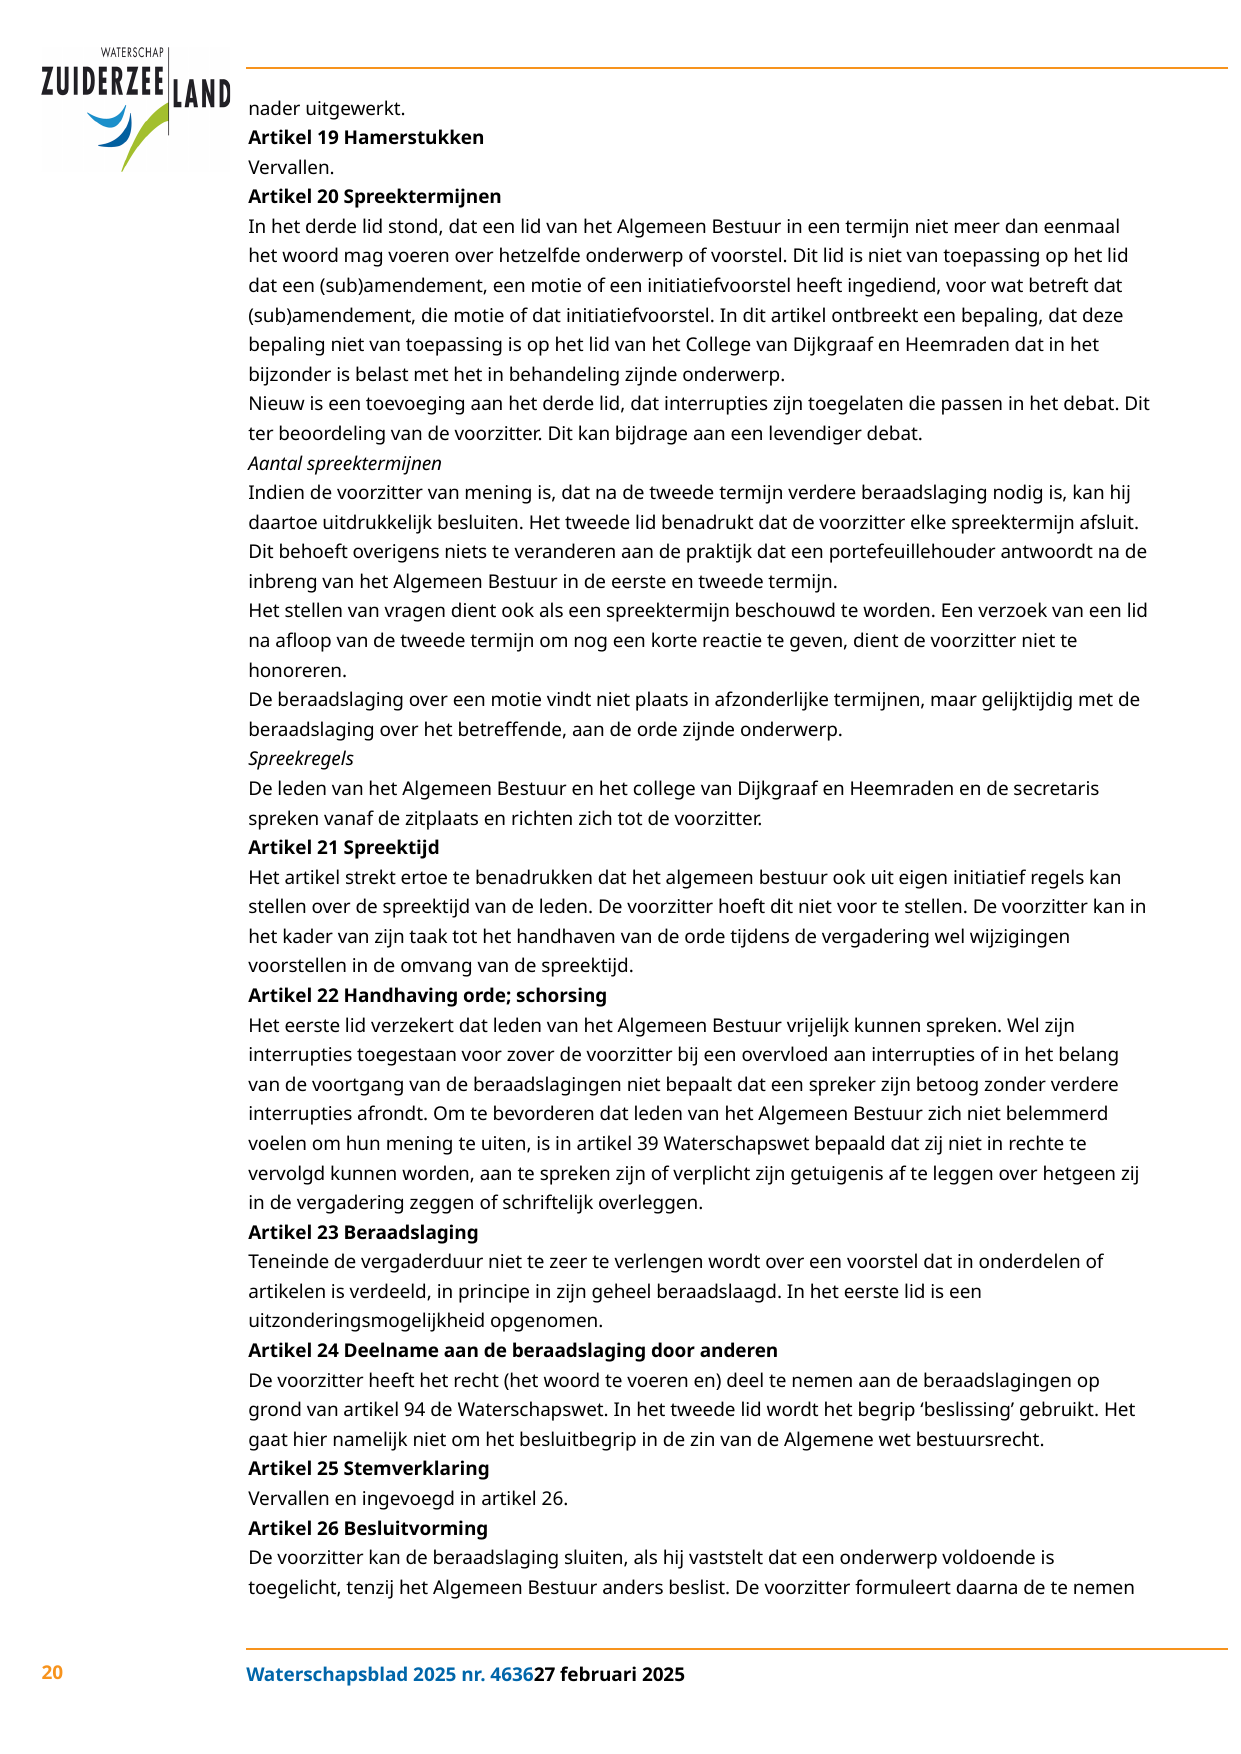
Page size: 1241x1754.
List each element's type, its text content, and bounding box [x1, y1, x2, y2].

text Artikel 19 Hamerstukken [248, 124, 1152, 150]
text nader uitgewerkt. [248, 95, 1152, 121]
text Spreekregels [248, 746, 1152, 771]
text Artikel 23 Beraadslaging [248, 1219, 1152, 1245]
text Artikel 20 Spreektermijnen [248, 183, 1152, 209]
text Aantal spreektermijnen [248, 450, 1152, 476]
text Artikel 21 Spreektijd [248, 834, 1152, 860]
text Vervallen. [248, 154, 1152, 180]
text In het derde lid stond, dat een lid van het Algemeen Bestuur in een termijn niet meer dan eenmaal het woord mag voeren over hetzelfde onderwerp of voorstel. Dit lid is niet van toepassing op het lid dat een (sub)amendement, een motie of een initiatiefvoorstel heeft ingediend, voor wat betreft dat (sub)amendement, die motie of dat initiatiefvoorstel. In dit artikel ontbreekt een bepaling, dat deze bepaling niet van toepassing is op het lid van het College van Dijkgraaf en Heemraden dat in het bijzonder is belast met het in behandeling zijnde onderwerp. [248, 213, 1152, 387]
text Het eerste lid verzekert dat leden van het Algemeen Bestuur vrijelijk kunnen spreken. Wel zijn interrupties toegestaan voor zover de voorzitter bij een overvloed aan interrupties of in het belang van de voortgang van de beraadslagingen niet bepaalt dat een spreker zijn betoog zonder verdere interrupties afrondt. Om te bevorderen dat leden van het Algemeen Bestuur zich niet belemmerd voelen om hun mening te uiten, is in artikel 39 Waterschapswet bepaald dat zij niet in rechte te vervolgd kunnen worden, aan te spreken zijn of verplicht zijn getuigenis af te leggen over hetgeen zij in de vergadering zeggen of schriftelijk overleggen. [248, 1012, 1152, 1215]
text Indien de voorzitter van mening is, dat na de tweede termijn verdere beraadslaging nodig is, kan hij daartoe uitdrukkelijk besluiten. Het tweede lid benadrukt dat de voorzitter elke spreektermijn afsluit. Dit behoeft overigens niets te veranderen aan de praktijk dat een portefeuillehouder antwoordt na de inbreng van het Algemeen Bestuur in de eerste en tweede termijn. [248, 479, 1152, 594]
text Artikel 24 Deelname aan de beraadslaging door anderen [248, 1337, 1152, 1363]
text De voorzitter kan de beraadslaging sluiten, als hij vaststelt dat een onderwerp voldoende is toegelicht, tenzij het Algemeen Bestuur anders beslist. De voorzitter formuleert daarna de te nemen [248, 1544, 1152, 1600]
text Nieuw is een toevoeging aan het derde lid, dat interrupties zijn toegelaten die passen in het debat. Dit ter beoordeling van de voorzitter. Dit kan bijdrage aan een levendiger debat. [248, 391, 1152, 446]
text Teneinde de vergaderduur niet te zeer te verlengen wordt over een voorstel dat in onderdelen of artikelen is verdeeld, in principe in zijn geheel beraadslaagd. In het eerste lid is een uitzonderingsmogelijkheid opgenomen. [248, 1248, 1152, 1333]
text De voorzitter heeft het recht (het woord te voeren en) deel te nemen aan de beraadslagingen op grond van artikel 94 de Waterschapswet. In het tweede lid wordt het begrip ‘beslissing’ gebruikt. Het gaat hier namelijk niet om het besluitbegrip in de zin van de Algemene wet bestuursrecht. [248, 1367, 1152, 1452]
text De beraadslaging over een motie vindt niet plaats in afzonderlijke termijnen, maar gelijktijdig met de beraadslaging over het betreffende, aan de orde zijnde onderwerp. [248, 686, 1152, 742]
text Artikel 22 Handhaving orde; schorsing [248, 982, 1152, 1008]
text Het stellen van vragen dient ook als een spreektermijn beschouwd te worden. Een verzoek van een lid na afloop van de tweede termijn om nog een korte reactie te geven, dient de voorzitter niet te honoreren. [248, 598, 1152, 683]
text Artikel 25 Stemverklaring [248, 1456, 1152, 1481]
picture [41, 47, 231, 172]
text Artikel 26 Besluitvorming [248, 1515, 1152, 1541]
text Het artikel strekt ertoe te benadrukken dat het algemeen bestuur ook uit eigen initiatief regels kan stellen over de spreektijd van de leden. De voorzitter hoeft dit niet voor te stellen. De voorzitter kan in het kader van zijn taak tot het handhaven van de orde tijdens de vergadering wel wijzigingen voorstellen in de omvang van de spreektijd. [248, 864, 1152, 978]
text Vervallen en ingevoegd in artikel 26. [248, 1485, 1152, 1511]
text De leden van het Algemeen Bestuur en het college van Dijkgraaf en Heemraden en de secretaris spreken vanaf de zitplaats en richten zich tot de voorzitter. [248, 775, 1152, 831]
